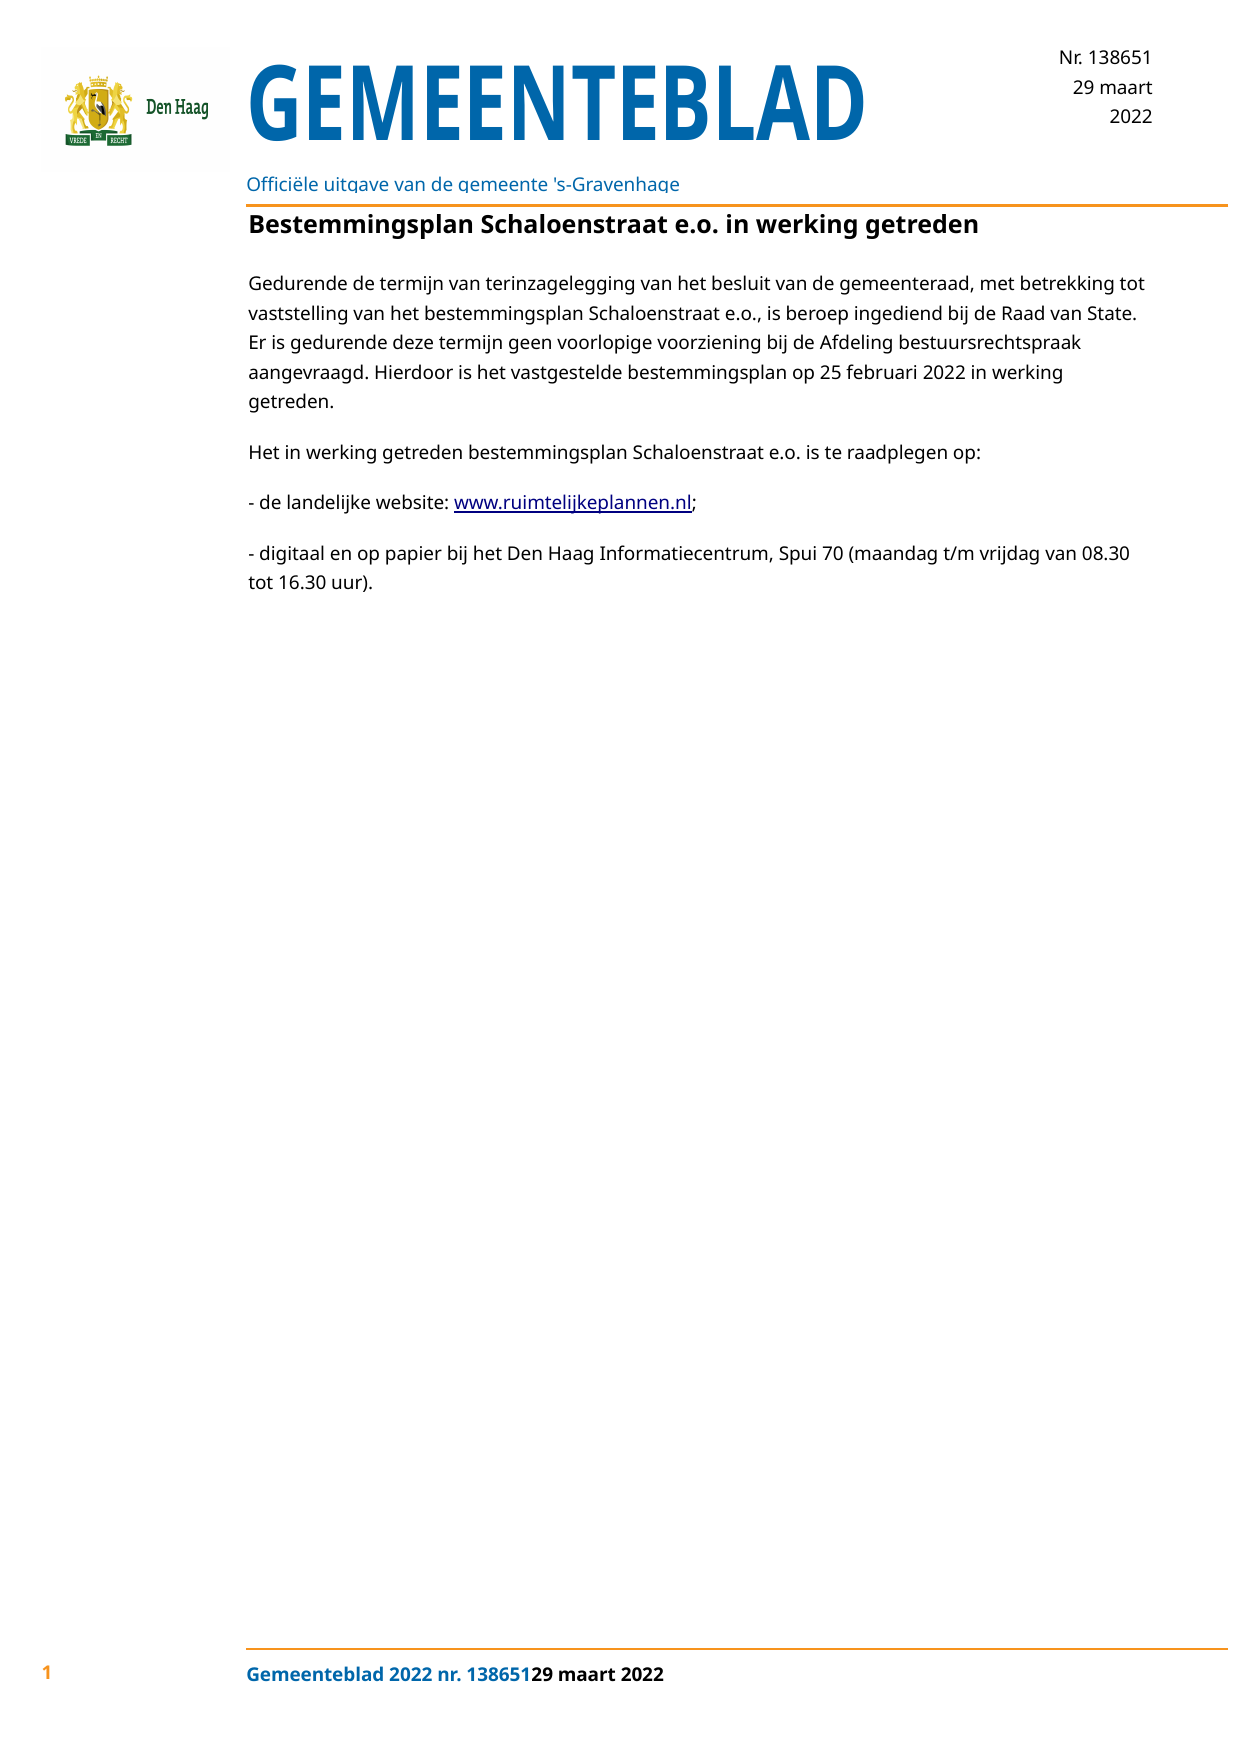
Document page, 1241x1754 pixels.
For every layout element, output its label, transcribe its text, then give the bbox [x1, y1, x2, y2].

text Bestemmingsplan Schaloenstraat e.o. in werking getreden [248, 207, 1152, 241]
text - digitaal en op papier bij het Den Haag Informatiecentrum, Spui 70 (maandag t/m vrijdag van 08.30 tot 16.30 uur). [248, 540, 1152, 595]
text Het in werking getreden bestemmingsplan Schaloenstraat e.o. is te raadplegen op: [248, 439, 1152, 465]
text Gedurende de termijn van terinzagelegging van het besluit van de gemeenteraad, met betrekking tot vaststelling van het bestemmingsplan Schaloenstraat e.o., is beroep ingediend bij de Raad van State. Er is gedurende deze termijn geen voorlopige voorziening bij de Afdeling bestuursrechtspraak aangevraagd. Hierdoor is het vastgestelde bestemmingsplan op 25 februari 2022 in werking getreden. [248, 270, 1152, 414]
picture [41, 47, 231, 172]
text - de landelijke website: www.ruimtelijkeplannen.nl; [248, 489, 1152, 515]
